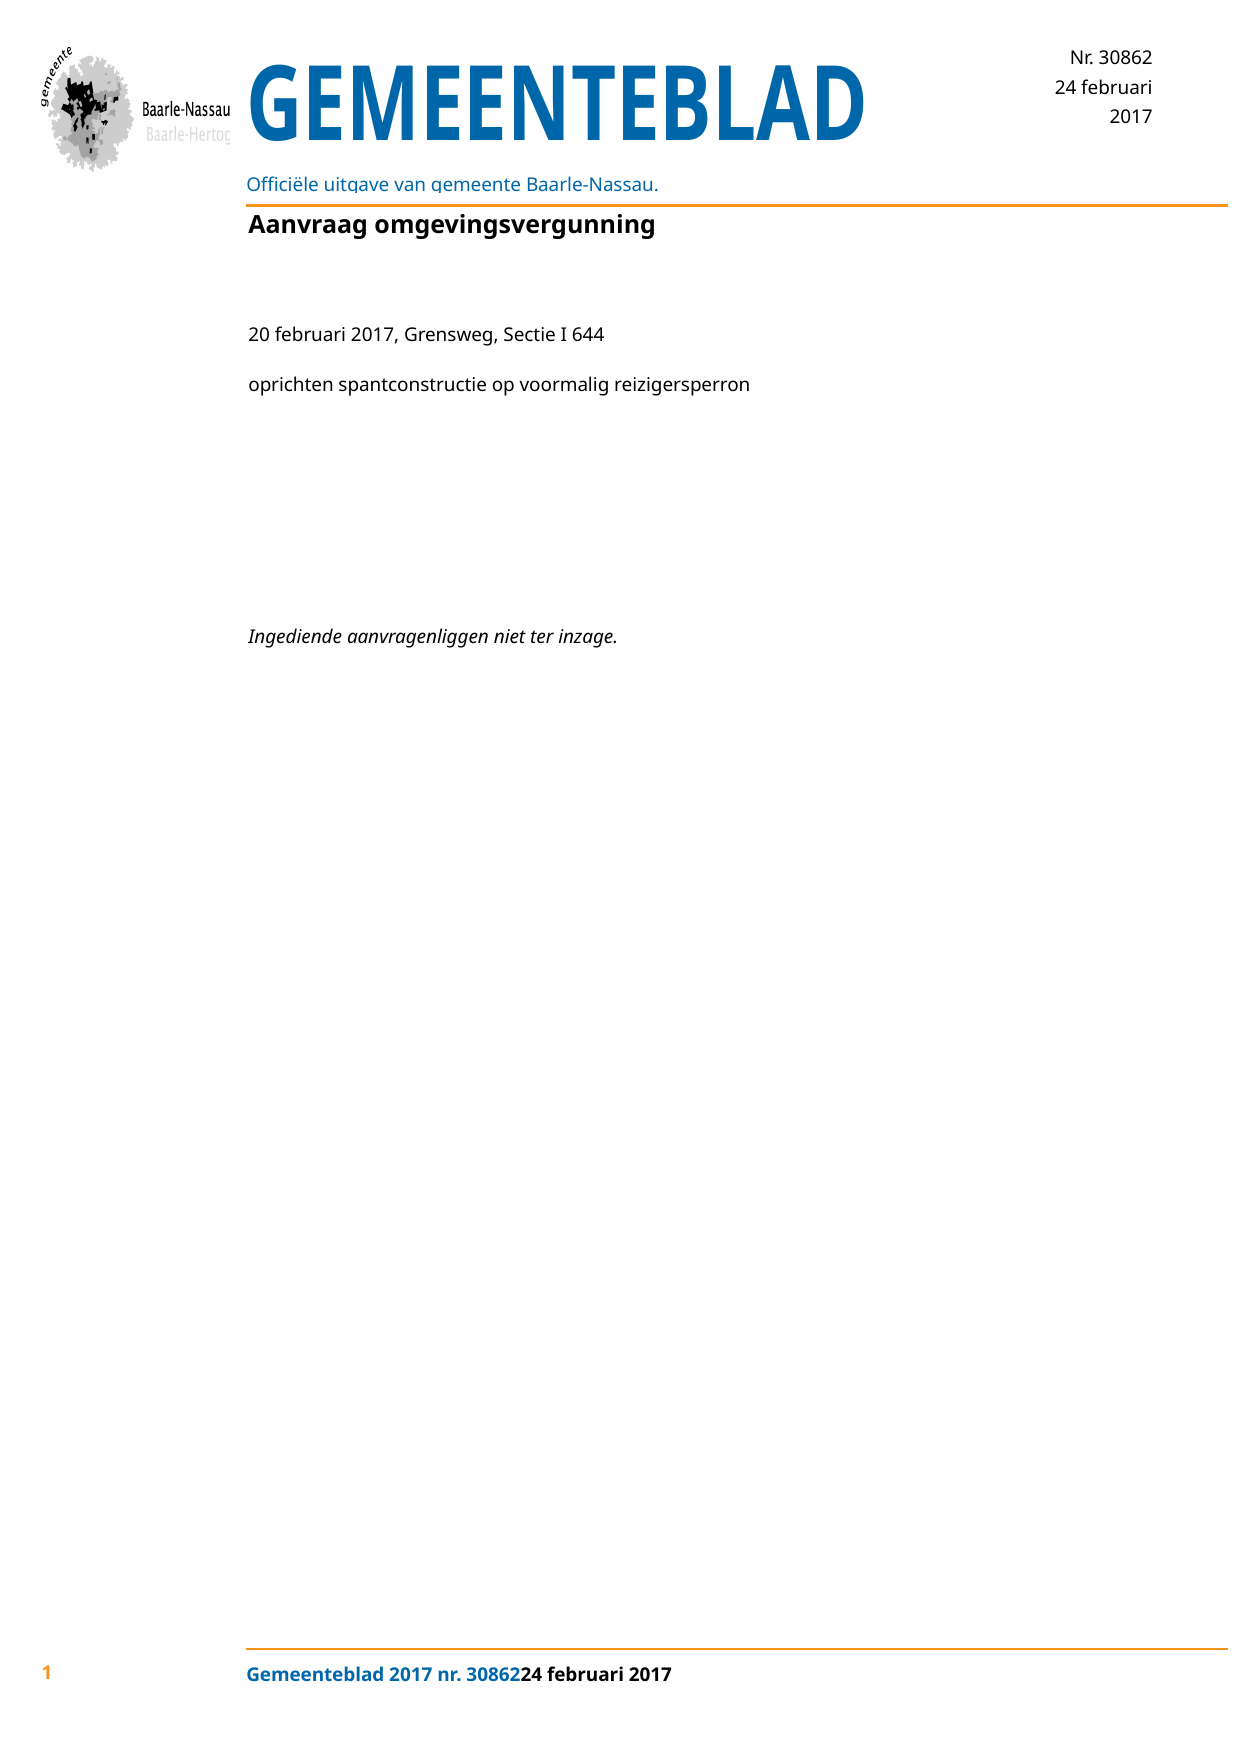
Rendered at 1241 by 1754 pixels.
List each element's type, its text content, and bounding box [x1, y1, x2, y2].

picture [41, 47, 231, 172]
text 20 februari 2017, Grensweg, Sectie I 644 [248, 321, 1152, 346]
text oprichten spantconstructie op voormalig reizigersperron [248, 371, 1152, 397]
text Ingediende aanvragenliggen niet ter inzage. [248, 623, 1152, 649]
text Aanvraag omgevingsvergunning [248, 207, 1152, 241]
